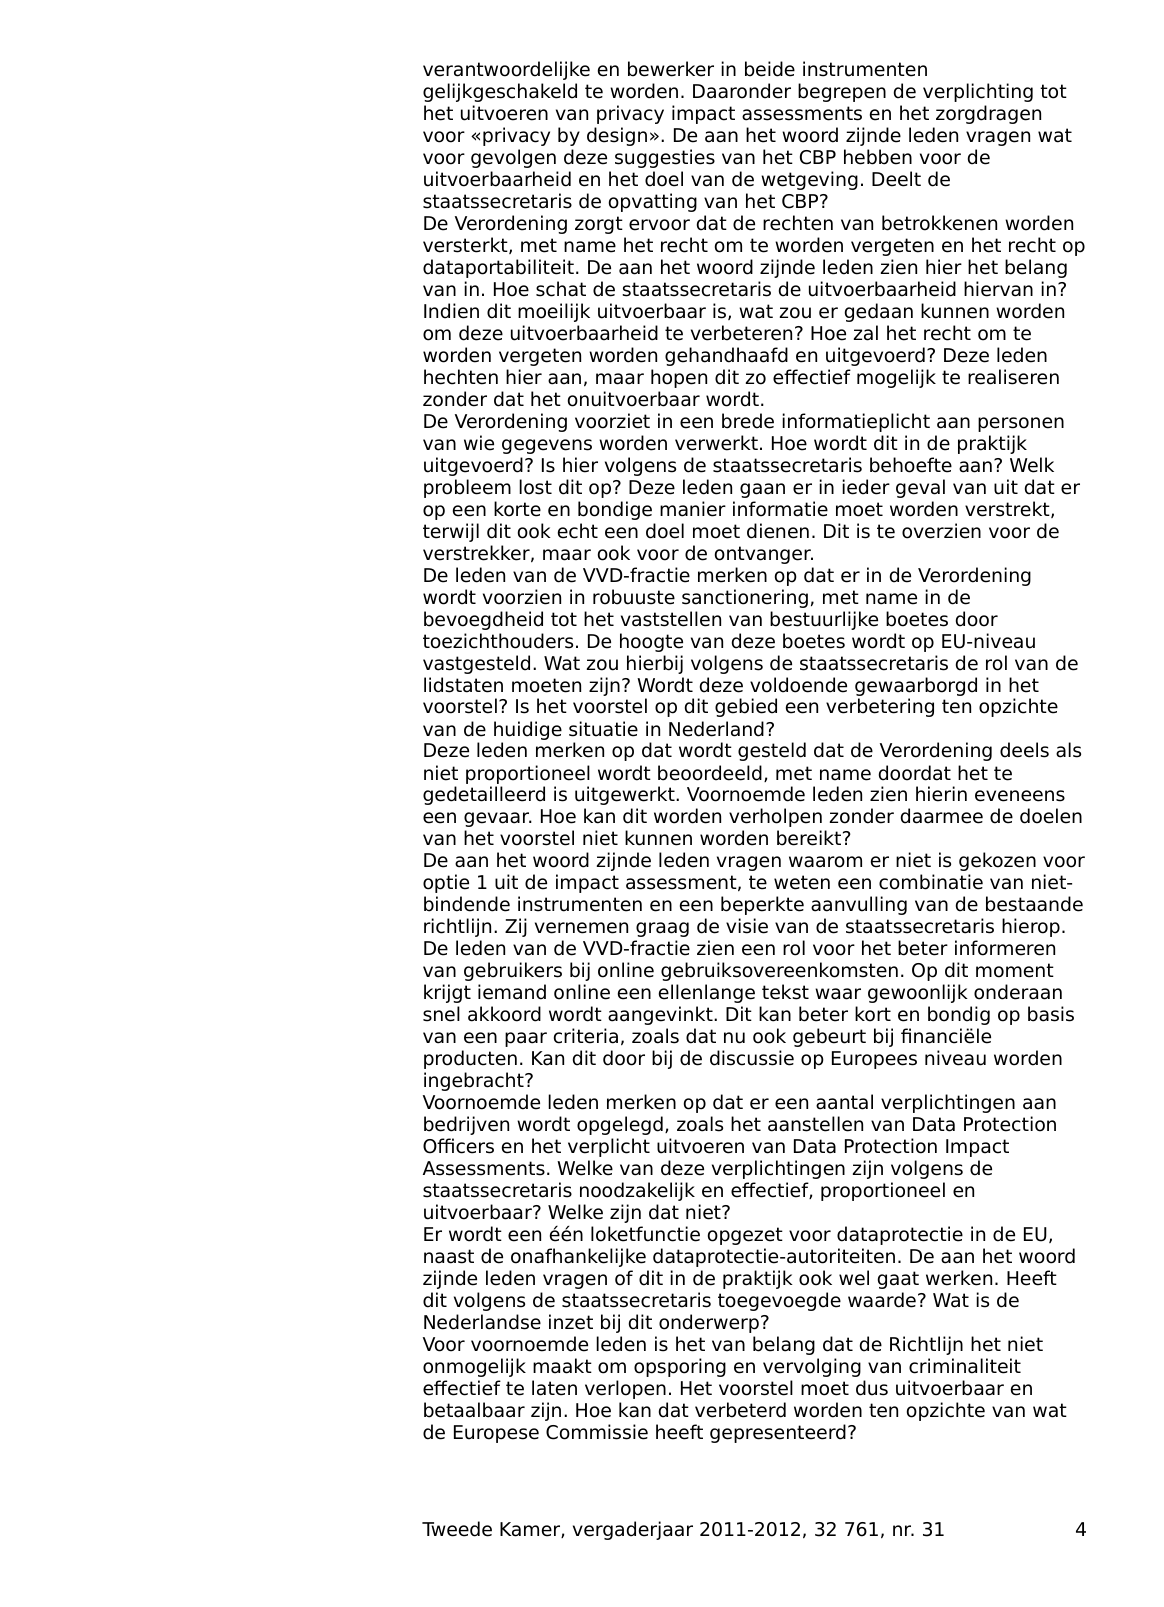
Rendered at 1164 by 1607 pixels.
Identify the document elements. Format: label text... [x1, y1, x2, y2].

text De leden van de VVD-fractie merken op dat er in de Verordening wordt voorzien in robuuste sanctionering, met name in de bevoegdheid tot het vaststellen van bestuurlijke boetes door toezichthouders. De hoogte van deze boetes wordt op EU-niveau vastgesteld. Wat zou hierbij volgens de staatssecretaris de rol van de lidstaten moeten zijn? Wordt deze voldoende gewaarborgd in het voorstel? Is het voorstel op dit gebied een verbetering ten opzichte van de huidige situatie in Nederland? [422, 564, 1087, 740]
text De Verordening zorgt ervoor dat de rechten van betrokkenen worden versterkt, met name het recht om te worden vergeten en het recht op dataportabiliteit. De aan het woord zijnde leden zien hier het belang van in. Hoe schat de staatssecretaris de uitvoerbaarheid hiervan in? Indien dit moeilijk uitvoerbaar is, wat zou er gedaan kunnen worden om deze uitvoerbaarheid te verbeteren? Hoe zal het recht om te worden vergeten worden gehandhaafd en uitgevoerd? Deze leden hechten hier aan, maar hopen dit zo effectief mogelijk te realiseren zonder dat het onuitvoerbaar wordt. [422, 213, 1087, 411]
text De leden van de VVD-fractie zien een rol voor het beter informeren van gebruikers bij online gebruiksovereenkomsten. Op dit moment krijgt iemand online een ellenlange tekst waar gewoonlijk onderaan snel akkoord wordt aangevinkt. Dit kan beter kort en bondig op basis van een paar criteria, zoals dat nu ook gebeurt bij financiële producten. Kan dit door bij de discussie op Europees niveau worden ingebracht? [422, 938, 1087, 1092]
text Voornoemde leden merken op dat er een aantal verplichtingen aan bedrijven wordt opgelegd, zoals het aanstellen van Data Protection Officers en het verplicht uitvoeren van Data Protection Impact Assessments. Welke van deze verplichtingen zijn volgens de staatssecretaris noodzakelijk en effectief, proportioneel en uitvoerbaar? Welke zijn dat niet? [422, 1092, 1087, 1224]
text verantwoordelijke en bewerker in beide instrumenten gelijkgeschakeld te worden. Daaronder begrepen de verplichting tot het uitvoeren van privacy impact assessments en het zorgdragen voor «privacy by design». De aan het woord zijnde leden vragen wat voor gevolgen deze suggesties van het CBP hebben voor de uitvoerbaarheid en het doel van de wetgeving. Deelt de staatssecretaris de opvatting van het CBP? [422, 59, 1087, 213]
text De Verordening voorziet in een brede informatieplicht aan personen van wie gegevens worden verwerkt. Hoe wordt dit in de praktijk uitgevoerd? Is hier volgens de staatssecretaris behoefte aan? Welk probleem lost dit op? Deze leden gaan er in ieder geval van uit dat er op een korte en bondige manier informatie moet worden verstrekt, terwijl dit ook echt een doel moet dienen. Dit is te overzien voor de verstrekker, maar ook voor de ontvanger. [422, 411, 1087, 564]
text Er wordt een één loketfunctie opgezet voor dataprotectie in de EU, naast de onafhankelijke dataprotectie-autoriteiten. De aan het woord zijnde leden vragen of dit in de praktijk ook wel gaat werken. Heeft dit volgens de staatssecretaris toegevoegde waarde? Wat is de Nederlandse inzet bij dit onderwerp? [422, 1224, 1087, 1334]
text Deze leden merken op dat wordt gesteld dat de Verordening deels als niet proportioneel wordt beoordeeld, met name doordat het te gedetailleerd is uitgewerkt. Voornoemde leden zien hierin eveneens een gevaar. Hoe kan dit worden verholpen zonder daarmee de doelen van het voorstel niet kunnen worden bereikt? [422, 740, 1087, 850]
text Voor voornoemde leden is het van belang dat de Richtlijn het niet onmogelijk maakt om opsporing en vervolging van criminaliteit effectief te laten verlopen. Het voorstel moet dus uitvoerbaar en betaalbaar zijn. Hoe kan dat verbeterd worden ten opzichte van wat de Europese Commissie heeft gepresenteerd? [422, 1334, 1087, 1444]
text De aan het woord zijnde leden vragen waarom er niet is gekozen voor optie 1 uit de impact assessment, te weten een combinatie van niet-bindende instrumenten en een beperkte aanvulling van de bestaande richtlijn. Zij vernemen graag de visie van de staatssecretaris hierop. [422, 850, 1087, 938]
